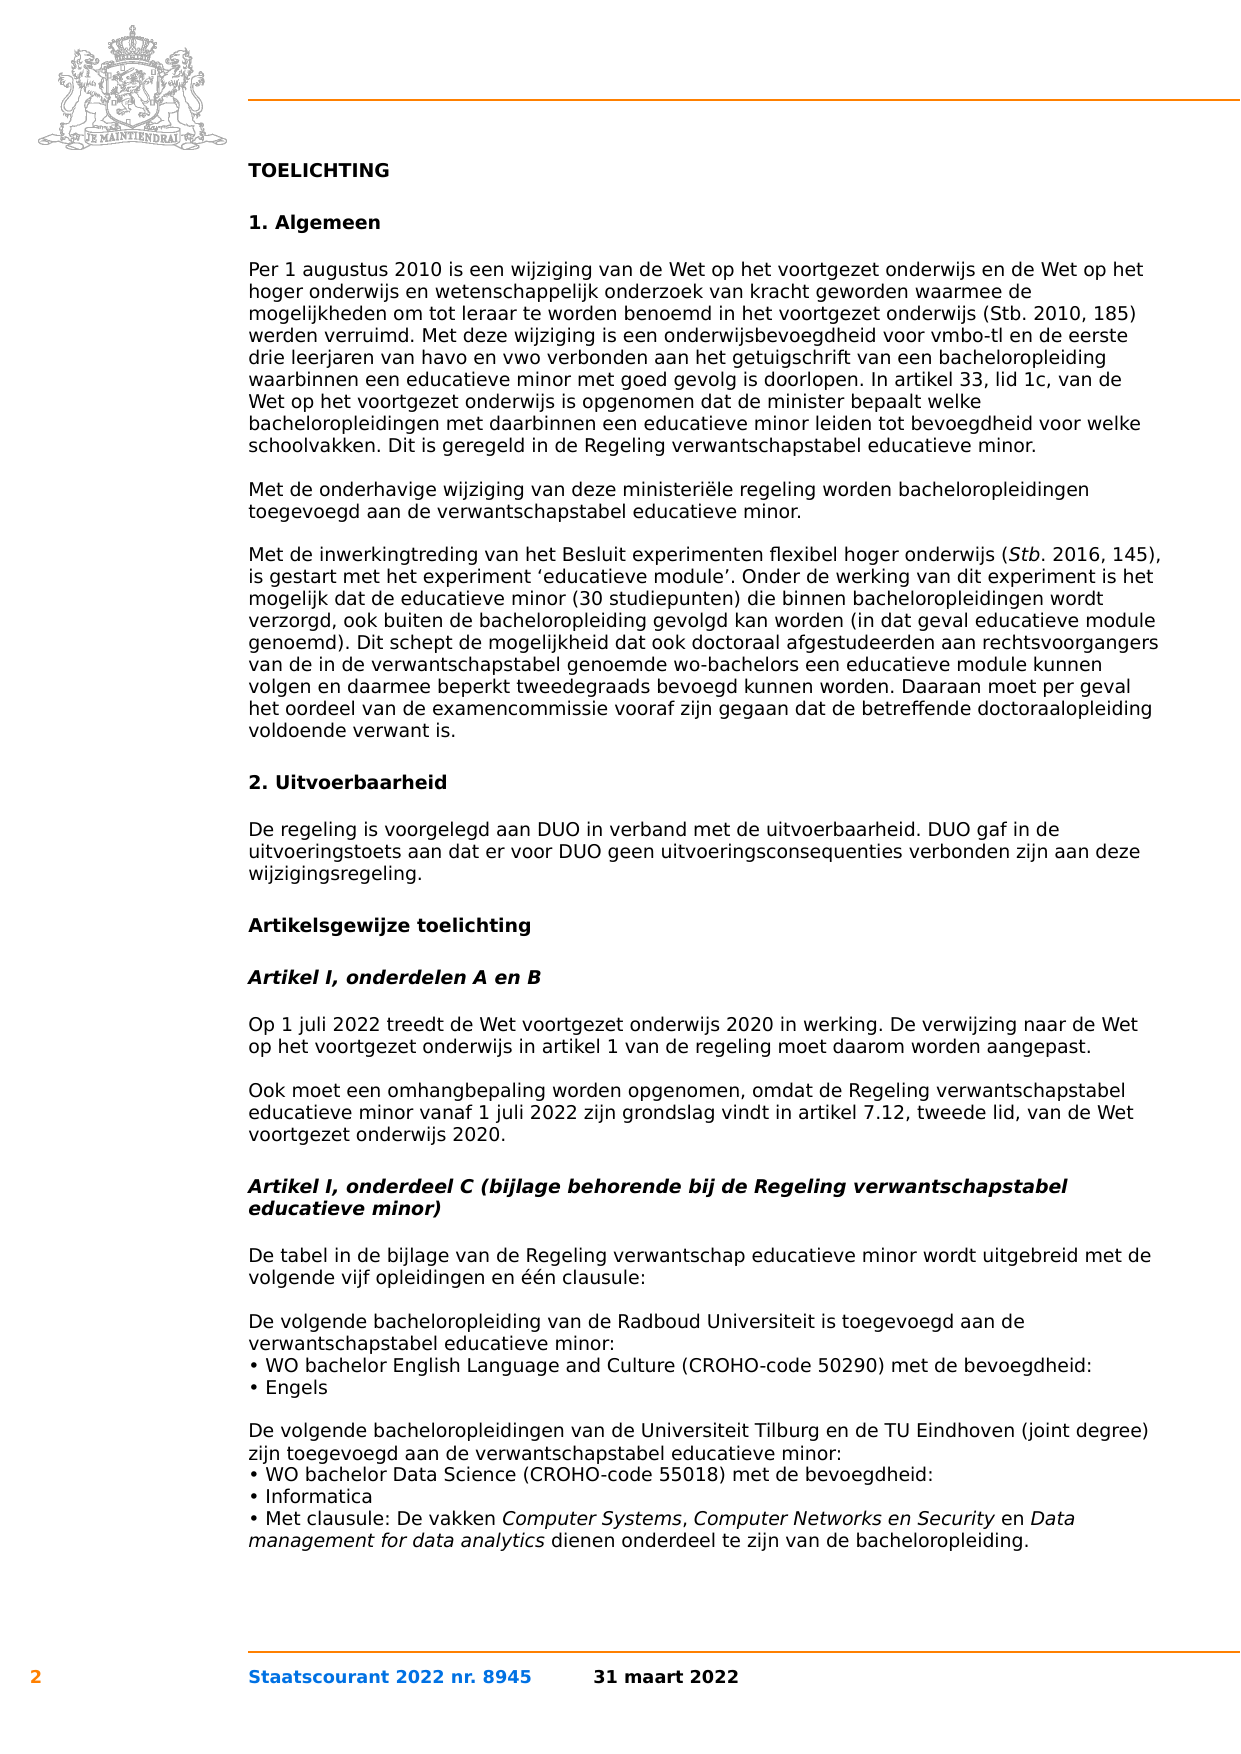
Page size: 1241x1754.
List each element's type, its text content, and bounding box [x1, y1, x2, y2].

text De tabel in de bijlage van de Regeling verwantschap educatieve minor wordt uitgebreid met de volgende vijf opleidingen en één clausule: [248, 1245, 1163, 1289]
subtitle 2. Uitvoerbaarheid [248, 772, 1163, 794]
text Met de onderhavige wijziging van deze ministeriële regeling worden bacheloropleidingen toegevoegd aan de verwantschapstabel educatieve minor. [248, 478, 1163, 522]
picture [38, 25, 227, 150]
text De volgende bacheloropleiding van de Radboud Universiteit is toegevoegd aan de verwantschapstabel educatieve minor: [248, 1311, 1163, 1354]
text • Met clausule: De vakken Computer Systems, Computer Networks en Security en Data management for data analytics dienen onderdeel te zijn van de bacheloropleiding. [248, 1508, 1163, 1552]
text • WO bachelor Data Science (CROHO-code 55018) met de bevoegdheid: [248, 1464, 1163, 1486]
text Op 1 juli 2022 treedt de Wet voortgezet onderwijs 2020 in werking. De verwijzing naar de Wet op het voortgezet onderwijs in artikel 1 van de regeling moet daarom worden aangepast. [248, 1014, 1163, 1058]
text Per 1 augustus 2010 is een wijziging van de Wet op het voortgezet onderwijs en de Wet op het hoger onderwijs en wetenschappelijk onderzoek van kracht geworden waarmee de mogelijkheden om tot leraar te worden benoemd in het voortgezet onderwijs (Stb. 2010, 185) werden verruimd. Met deze wijziging is een onderwijsbevoegdheid voor vmbo-tl en de eerste drie leerjaren van havo en vwo verbonden aan het getuigschrift van een bacheloropleiding waarbinnen een educatieve minor met goed gevolg is doorlopen. In artikel 33, lid 1c, van de Wet op het voortgezet onderwijs is opgenomen dat de minister bepaalt welke bacheloropleidingen met daarbinnen een educatieve minor leiden tot bevoegdheid voor welke schoolvakken. Dit is geregeld in de Regeling verwantschapstabel educatieve minor. [248, 259, 1163, 457]
subtitle Artikel I, onderdeel C (bijlage behorende bij de Regeling verwantschapstabel educatieve minor) [248, 1176, 1163, 1220]
subtitle Artikel I, onderdelen A en B [248, 967, 1163, 989]
subtitle 1. Algemeen [248, 212, 1163, 234]
text De volgende bacheloropleidingen van de Universiteit Tilburg en de TU Eindhoven (joint degree) zijn toegevoegd aan de verwantschapstabel educatieve minor: [248, 1420, 1163, 1464]
subtitle TOELICHTING [248, 160, 1163, 182]
text • Engels [248, 1377, 1163, 1398]
text De regeling is voorgelegd aan DUO in verband met de uitvoerbaarheid. DUO gaf in de uitvoeringstoets aan dat er voor DUO geen uitvoeringsconsequenties verbonden zijn aan deze wijzigingsregeling. [248, 819, 1163, 885]
text • WO bachelor English Language and Culture (CROHO-code 50290) met de bevoegdheid: [248, 1354, 1163, 1377]
text Ook moet een omhangbepaling worden opgenomen, omdat de Regeling verwantschapstabel educatieve minor vanaf 1 juli 2022 zijn grondslag vindt in artikel 7.12, tweede lid, van de Wet voortgezet onderwijs 2020. [248, 1080, 1163, 1146]
text Met de inwerkingtreding van het Besluit experimenten flexibel hoger onderwijs (Stb. 2016, 145), is gestart met het experiment ‘educatieve module’. Onder de werking van dit experiment is het mogelijk dat de educatieve minor (30 studiepunten) die binnen bacheloropleidingen wordt verzorgd, ook buiten de bacheloropleiding gevolgd kan worden (in dat geval educatieve module genoemd). Dit schept de mogelijkheid dat ook doctoraal afgestudeerden aan rechtsvoorgangers van de in de verwantschapstabel genoemde wo-bachelors een educatieve module kunnen volgen en daarmee beperkt tweedegraads bevoegd kunnen worden. Daaraan moet per geval het oordeel van de examencommissie vooraf zijn gegaan dat de betreffende doctoraalopleiding voldoende verwant is. [248, 544, 1163, 742]
text • Informatica [248, 1486, 1163, 1508]
subtitle Artikelsgewijze toelichting [248, 915, 1163, 937]
